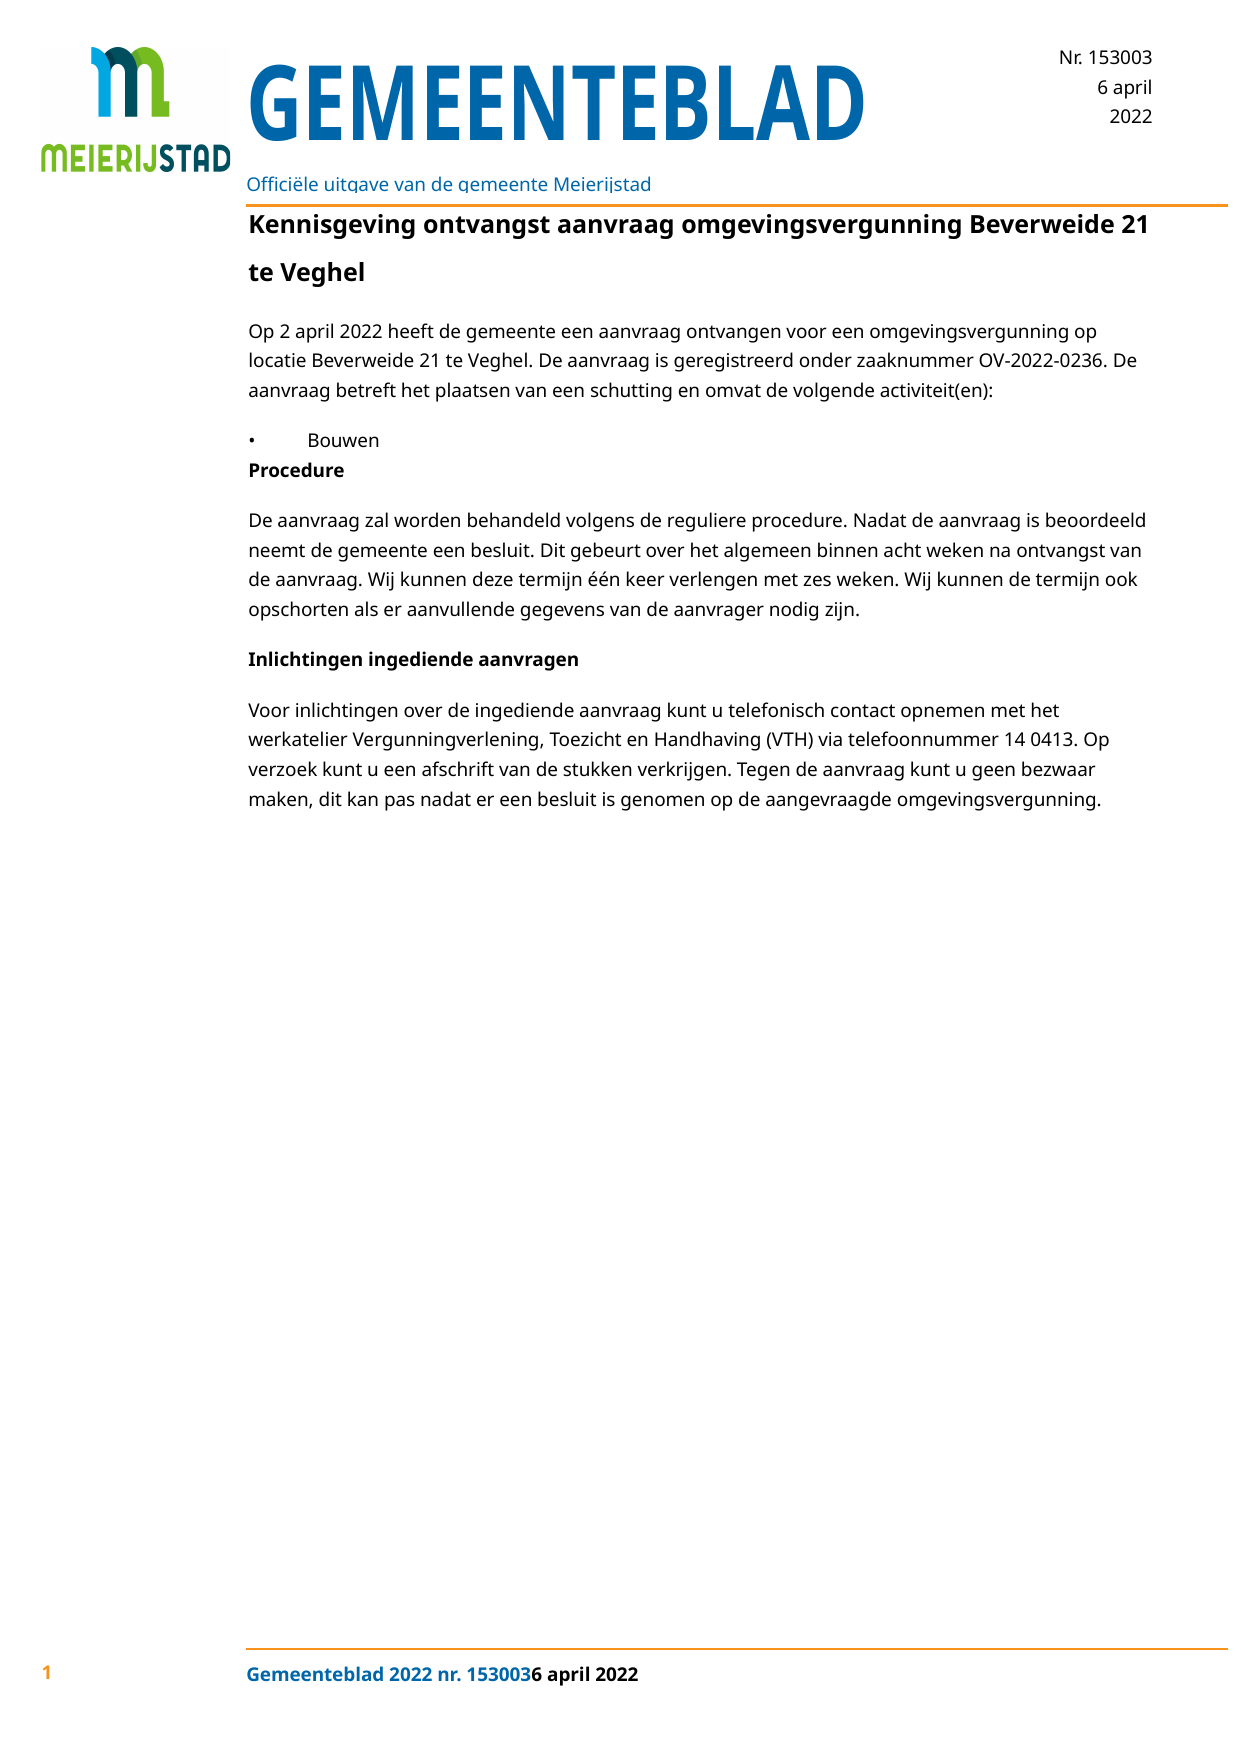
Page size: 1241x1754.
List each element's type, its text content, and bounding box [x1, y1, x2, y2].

text Inlichtingen ingediende aanvragen [248, 647, 1152, 672]
text Kennisgeving ontvangst aanvraag omgevingsvergunning Beverweide 21 te Veghel [248, 207, 1152, 288]
text Voor inlichtingen over de ingediende aanvraag kunt u telefonisch contact opnemen met het werkatelier Vergunningverlening, Toezicht en Handhaving (VTH) via telefoonnummer 14 0413. Op verzoek kunt u een afschrift van de stukken verkrijgen. Tegen de aanvraag kunt u geen bezwaar maken, dit kan pas nadat er een besluit is genomen op de aangevraagde omgevingsvergunning. [248, 697, 1152, 812]
list Bouwen [248, 427, 1152, 453]
picture [41, 47, 231, 172]
text Procedure [248, 457, 1152, 483]
text Op 2 april 2022 heeft de gemeente een aanvraag ontvangen voor een omgevingsvergunning op locatie Beverweide 21 te Veghel. De aanvraag is geregistreerd onder zaaknummer OV-2022-0236. De aanvraag betreft het plaatsen van een schutting en omvat de volgende activiteit(en): [248, 318, 1152, 403]
text De aanvraag zal worden behandeld volgens de reguliere procedure. Nadat de aanvraag is beoordeeld neemt de gemeente een besluit. Dit gebeurt over het algemeen binnen acht weken na ontvangst van de aanvraag. Wij kunnen deze termijn één keer verlengen met zes weken. Wij kunnen de termijn ook opschorten als er aanvullende gegevens van de aanvrager nodig zijn. [248, 507, 1152, 622]
